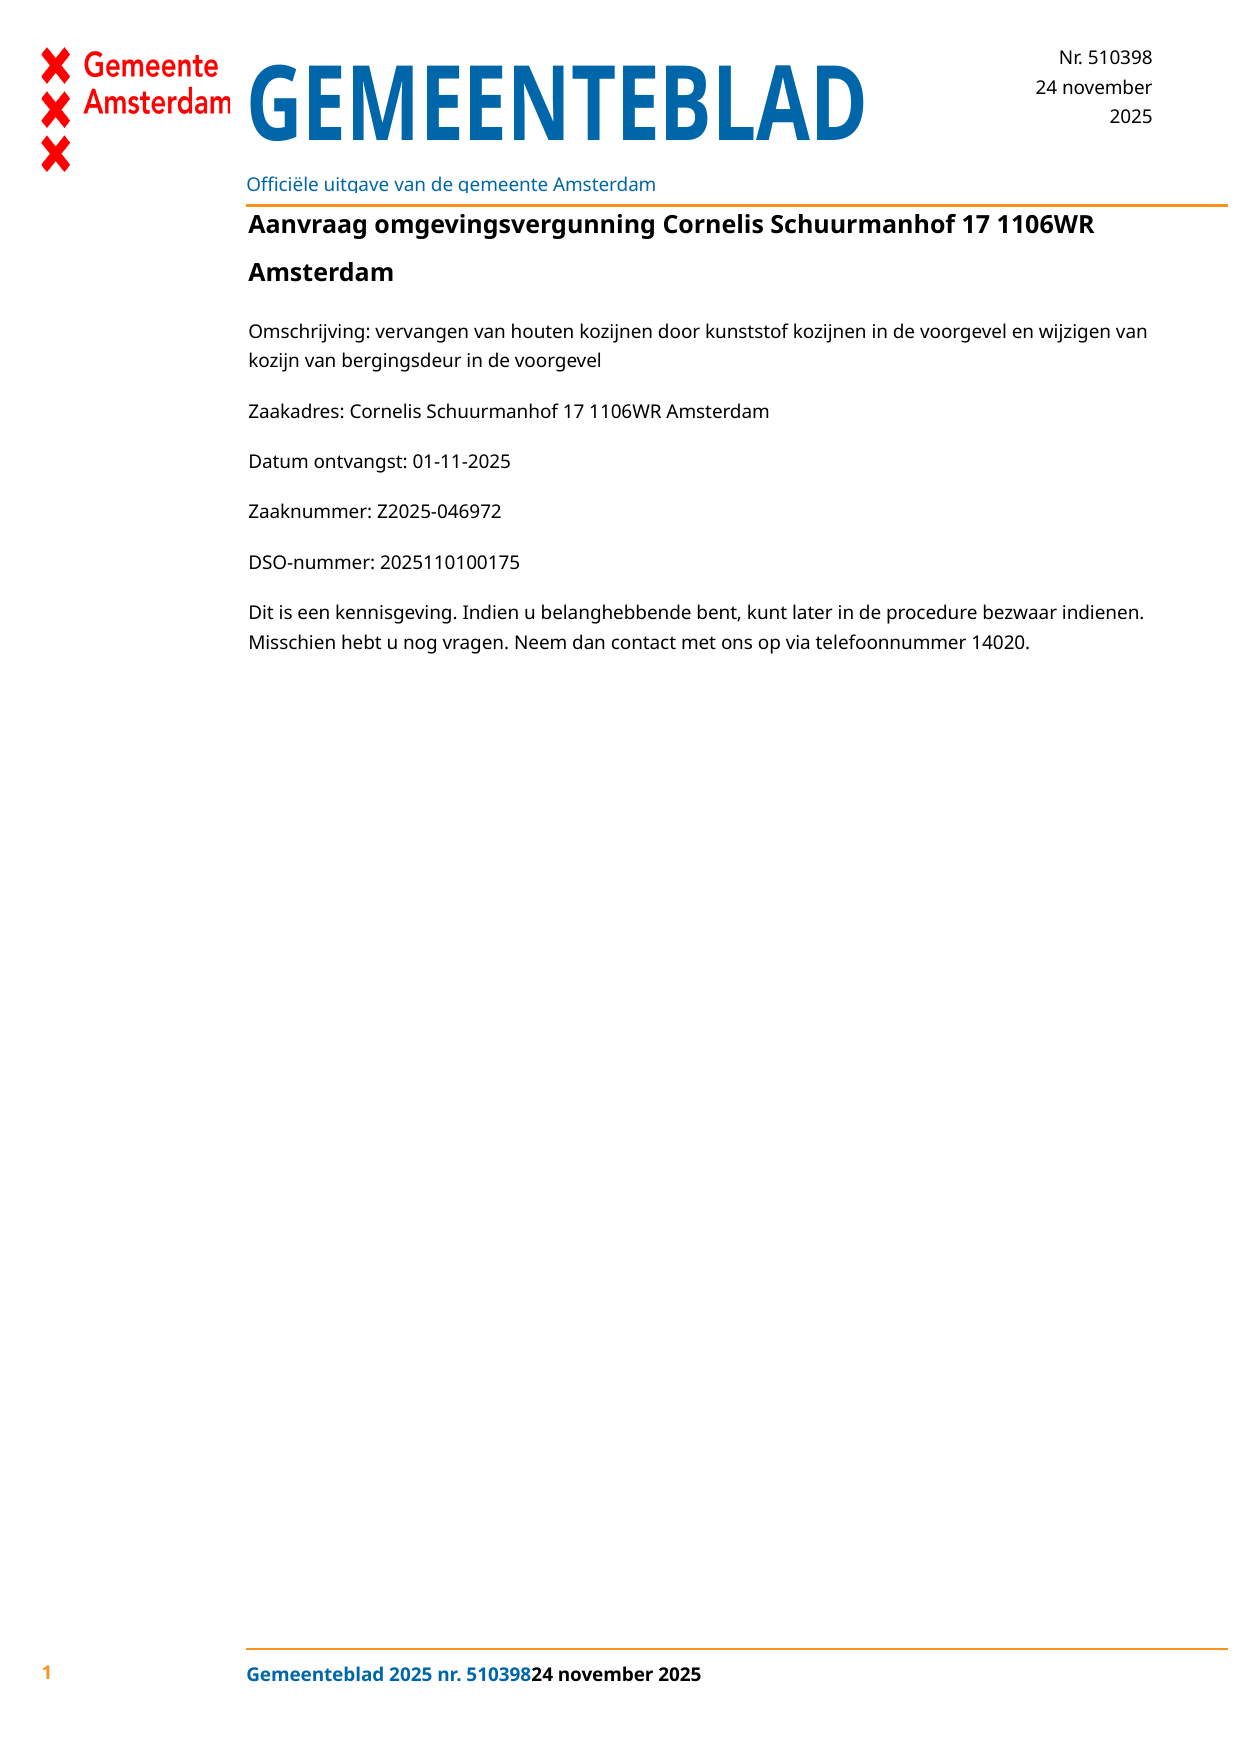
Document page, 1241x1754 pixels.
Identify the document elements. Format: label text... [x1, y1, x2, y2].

text Dit is een kennisgeving. Indien u belanghebbende bent, kunt later in de procedure bezwaar indienen. Misschien hebt u nog vragen. Neem dan contact met ons op via telefoonnummer 14020. [248, 599, 1152, 655]
text Omschrijving: vervangen van houten kozijnen door kunststof kozijnen in de voorgevel en wijzigen van kozijn van bergingsdeur in de voorgevel [248, 318, 1152, 373]
text Datum ontvangst: 01-11-2025 [248, 448, 1152, 474]
picture [41, 47, 231, 172]
text Zaaknummer: Z2025-046972 [248, 499, 1152, 524]
text Aanvraag omgevingsvergunning Cornelis Schuurmanhof 17 1106WR Amsterdam [248, 207, 1152, 288]
text Zaakadres: Cornelis Schuurmanhof 17 1106WR Amsterdam [248, 398, 1152, 424]
text DSO-nummer: 2025110100175 [248, 549, 1152, 575]
